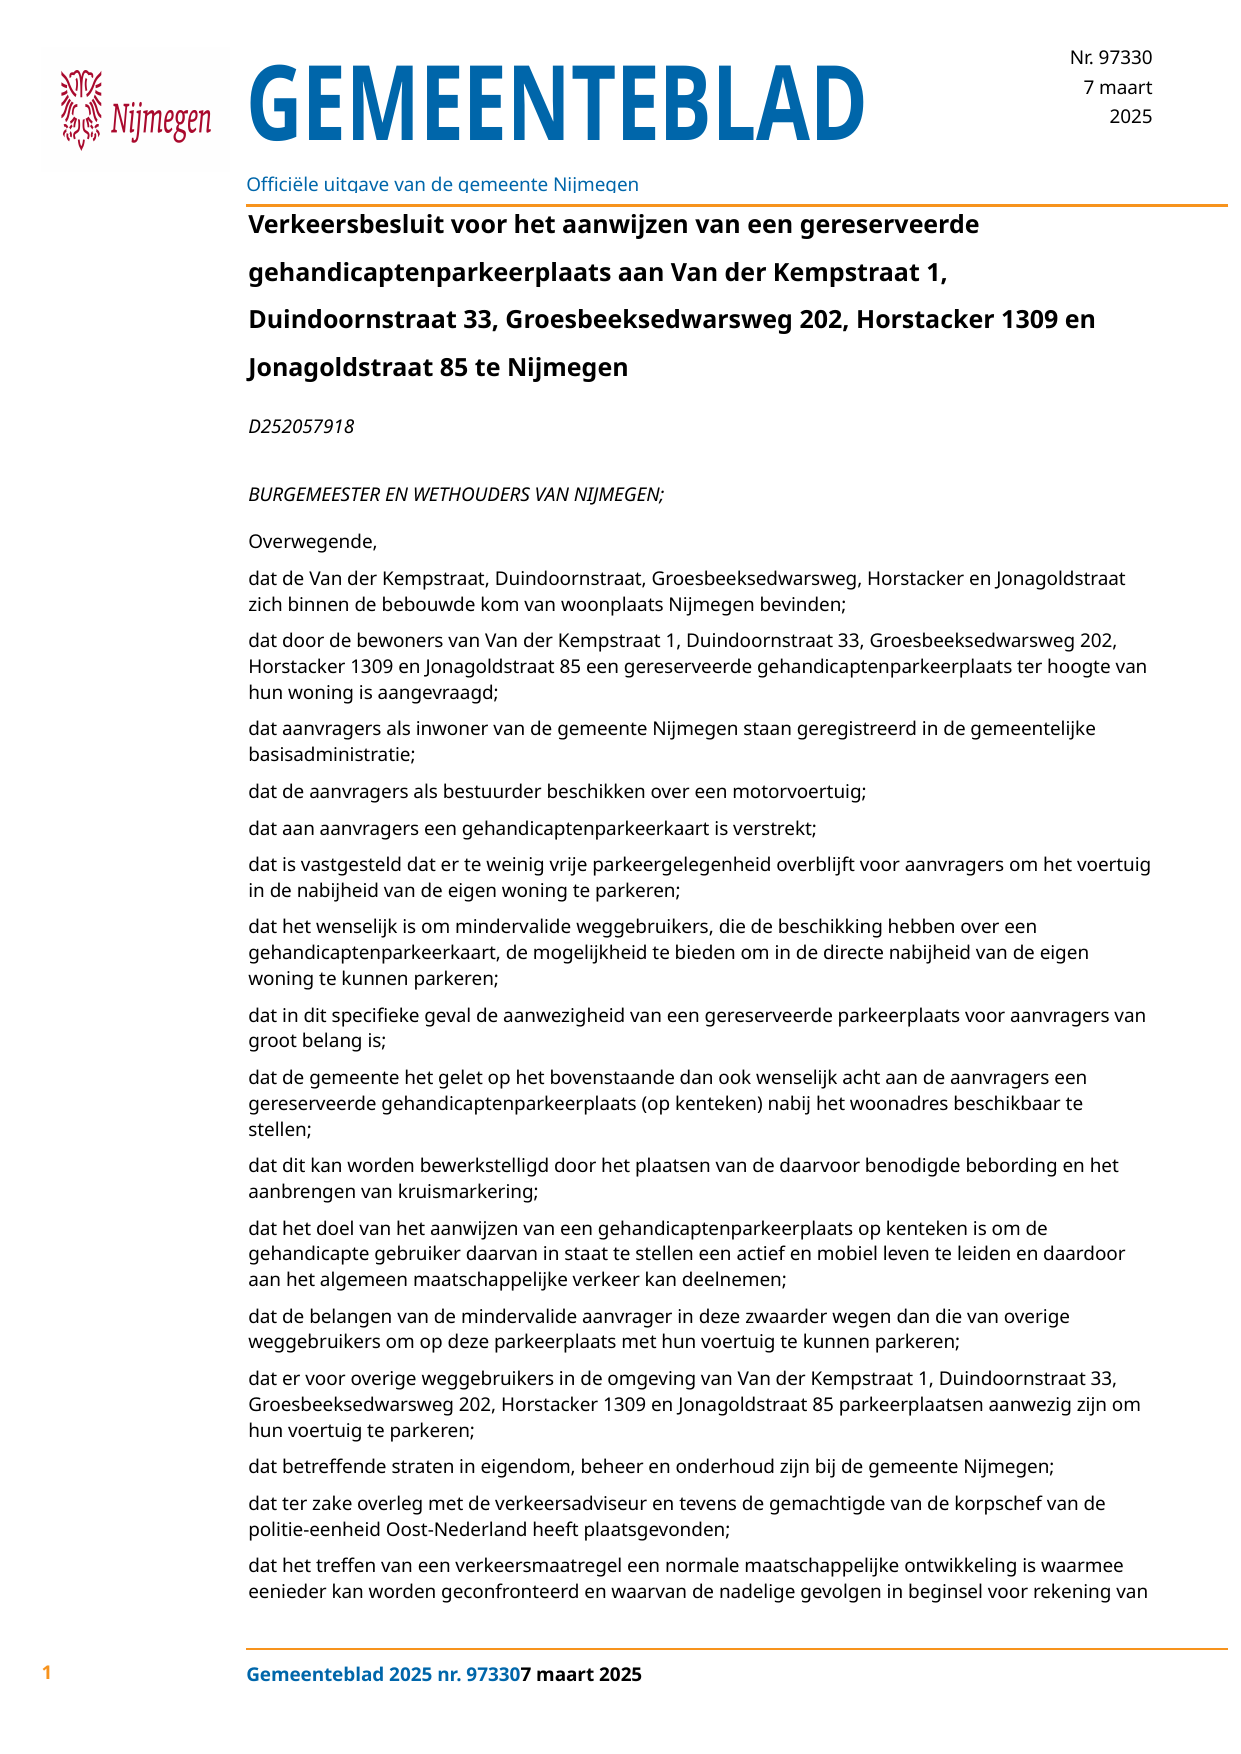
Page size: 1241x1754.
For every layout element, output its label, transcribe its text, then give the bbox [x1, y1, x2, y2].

text dat aanvragers als inwoner van de gemeente Nijmegen staan geregistreerd in de gemeentelijke basisadministratie; [248, 716, 1152, 767]
text dat betreffende straten in eigendom, beheer en onderhoud zijn bij de gemeente Nijmegen; [248, 1453, 1152, 1479]
text Verkeersbesluit voor het aanwijzen van een gereserveerde gehandicaptenparkeerplaats aan Van der Kempstraat 1, Duindoornstraat 33, Groesbeeksedwarsweg 202, Horstacker 1309 en Jonagoldstraat 85 te Nijmegen [248, 207, 1152, 384]
text dat de belangen van de mindervalide aanvrager in deze zwaarder wegen dan die van overige weggebruikers om op deze parkeerplaats met hun voertuig te kunnen parkeren; [248, 1303, 1152, 1354]
text D252057918 [248, 413, 1152, 439]
text dat het doel van het aanwijzen van een gehandicaptenparkeerplaats op kenteken is om de gehandicapte gebruiker daarvan in staat te stellen een actief en mobiel leven te leiden en daardoor aan het algemeen maatschappelijke verkeer kan deelnemen; [248, 1215, 1152, 1292]
text dat de Van der Kempstraat, Duindoornstraat, Groesbeeksedwarsweg, Horstacker en Jonagoldstraat zich binnen de bebouwde kom van woonplaats Nijmegen bevinden; [248, 565, 1152, 617]
text dat de aanvragers als bestuurder beschikken over een motorvoertuig; [248, 778, 1152, 804]
text dat de gemeente het gelet op het bovenstaande dan ook wenselijk acht aan de aanvragers een gereserveerde gehandicaptenparkeerplaats (op kenteken) nabij het woonadres beschikbaar te stellen; [248, 1064, 1152, 1141]
text BURGEMEESTER EN WETHOUDERS VAN NIJMEGEN; [248, 481, 1152, 507]
text dat dit kan worden bewerkstelligd door het plaatsen van de daarvoor benodigde bebording en het aanbrengen van kruismarkering; [248, 1152, 1152, 1204]
text dat is vastgesteld dat er te weinig vrije parkeergelegenheid overblijft voor aanvragers om het voertuig in de nabijheid van de eigen woning te parkeren; [248, 851, 1152, 903]
text dat door de bewoners van Van der Kempstraat 1, Duindoornstraat 33, Groesbeeksedwarsweg 202, Horstacker 1309 en Jonagoldstraat 85 een gereserveerde gehandicaptenparkeerplaats ter hoogte van hun woning is aangevraagd; [248, 627, 1152, 705]
text dat het treffen van een verkeersmaatregel een normale maatschappelijke ontwikkeling is waarmee eenieder kan worden geconfronteerd en waarvan de nadelige gevolgen in beginsel voor rekening van [248, 1552, 1152, 1604]
text dat er voor overige weggebruikers in de omgeving van Van der Kempstraat 1, Duindoornstraat 33, Groesbeeksedwarsweg 202, Horstacker 1309 en Jonagoldstraat 85 parkeerplaatsen aanwezig zijn om hun voertuig te parkeren; [248, 1365, 1152, 1442]
text dat ter zake overleg met de verkeersadviseur en tevens de gemachtigde van de korpschef van de politie-eenheid Oost-Nederland heeft plaatsgevonden; [248, 1490, 1152, 1542]
text dat in dit specifieke geval de aanwezigheid van een gereserveerde parkeerplaats voor aanvragers van groot belang is; [248, 1002, 1152, 1053]
text Overwegende, [248, 528, 1152, 554]
picture [41, 47, 231, 172]
text dat het wenselijk is om mindervalide weggebruikers, die de beschikking hebben over een gehandicaptenparkeerkaart, de mogelijkheid te bieden om in de directe nabijheid van de eigen woning te kunnen parkeren; [248, 914, 1152, 991]
text dat aan aanvragers een gehandicaptenparkeerkaart is verstrekt; [248, 815, 1152, 840]
